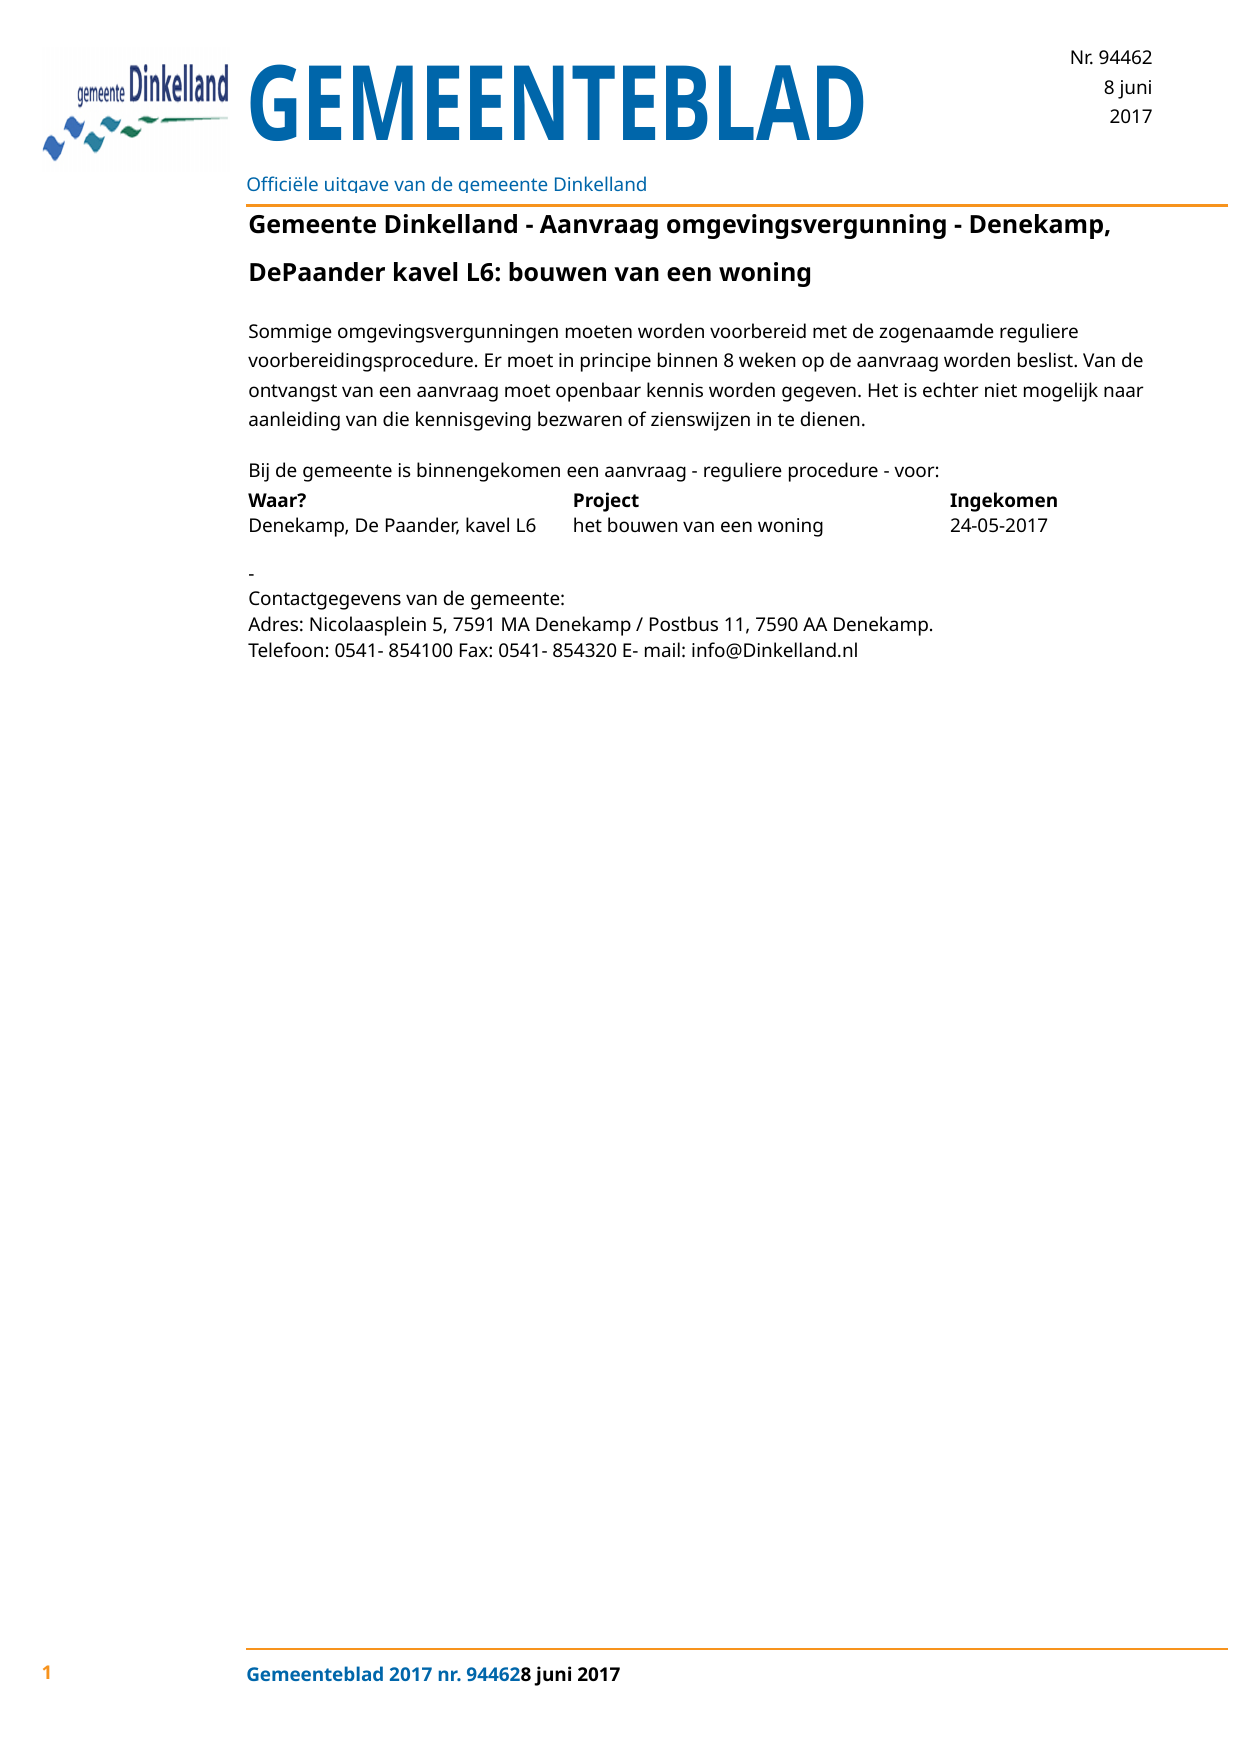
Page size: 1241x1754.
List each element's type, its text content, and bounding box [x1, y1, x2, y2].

text Telefoon: 0541- 854100 Fax: 0541- 854320 E- mail: info@Dinkelland.nl [248, 637, 1152, 663]
text - [248, 560, 1152, 585]
table_cell het bouwen van een woning [573, 513, 950, 538]
text Contactgegevens van de gemeente: [248, 585, 1152, 611]
text Gemeente Dinkelland - Aanvraag omgevingsvergunning - Denekamp, DePaander kavel L6: bouwen van een woning [248, 207, 1152, 288]
table_cell Denekamp, De Paander, kavel L6 [248, 513, 573, 538]
table_header Ingekomen [950, 487, 1152, 512]
text Adres: Nicolaasplein 5, 7591 MA Denekamp / Postbus 11, 7590 AA Denekamp. [248, 611, 1152, 637]
table_header Project [573, 487, 950, 512]
table_cell 24-05-2017 [950, 513, 1152, 538]
picture [41, 47, 231, 172]
text Bij de gemeente is binnengekomen een aanvraag - reguliere procedure - voor: [248, 457, 1152, 483]
text Sommige omgevingsvergunningen moeten worden voorbereid met de zogenaamde reguliere voorbereidingsprocedure. Er moet in principe binnen 8 weken op de aanvraag worden beslist. Van de ontvangst van een aanvraag moet openbaar kennis worden gegeven. Het is echter niet mogelijk naar aanleiding van die kennisgeving bezwaren of zienswijzen in te dienen. [248, 318, 1152, 432]
table_header Waar? [248, 487, 573, 512]
